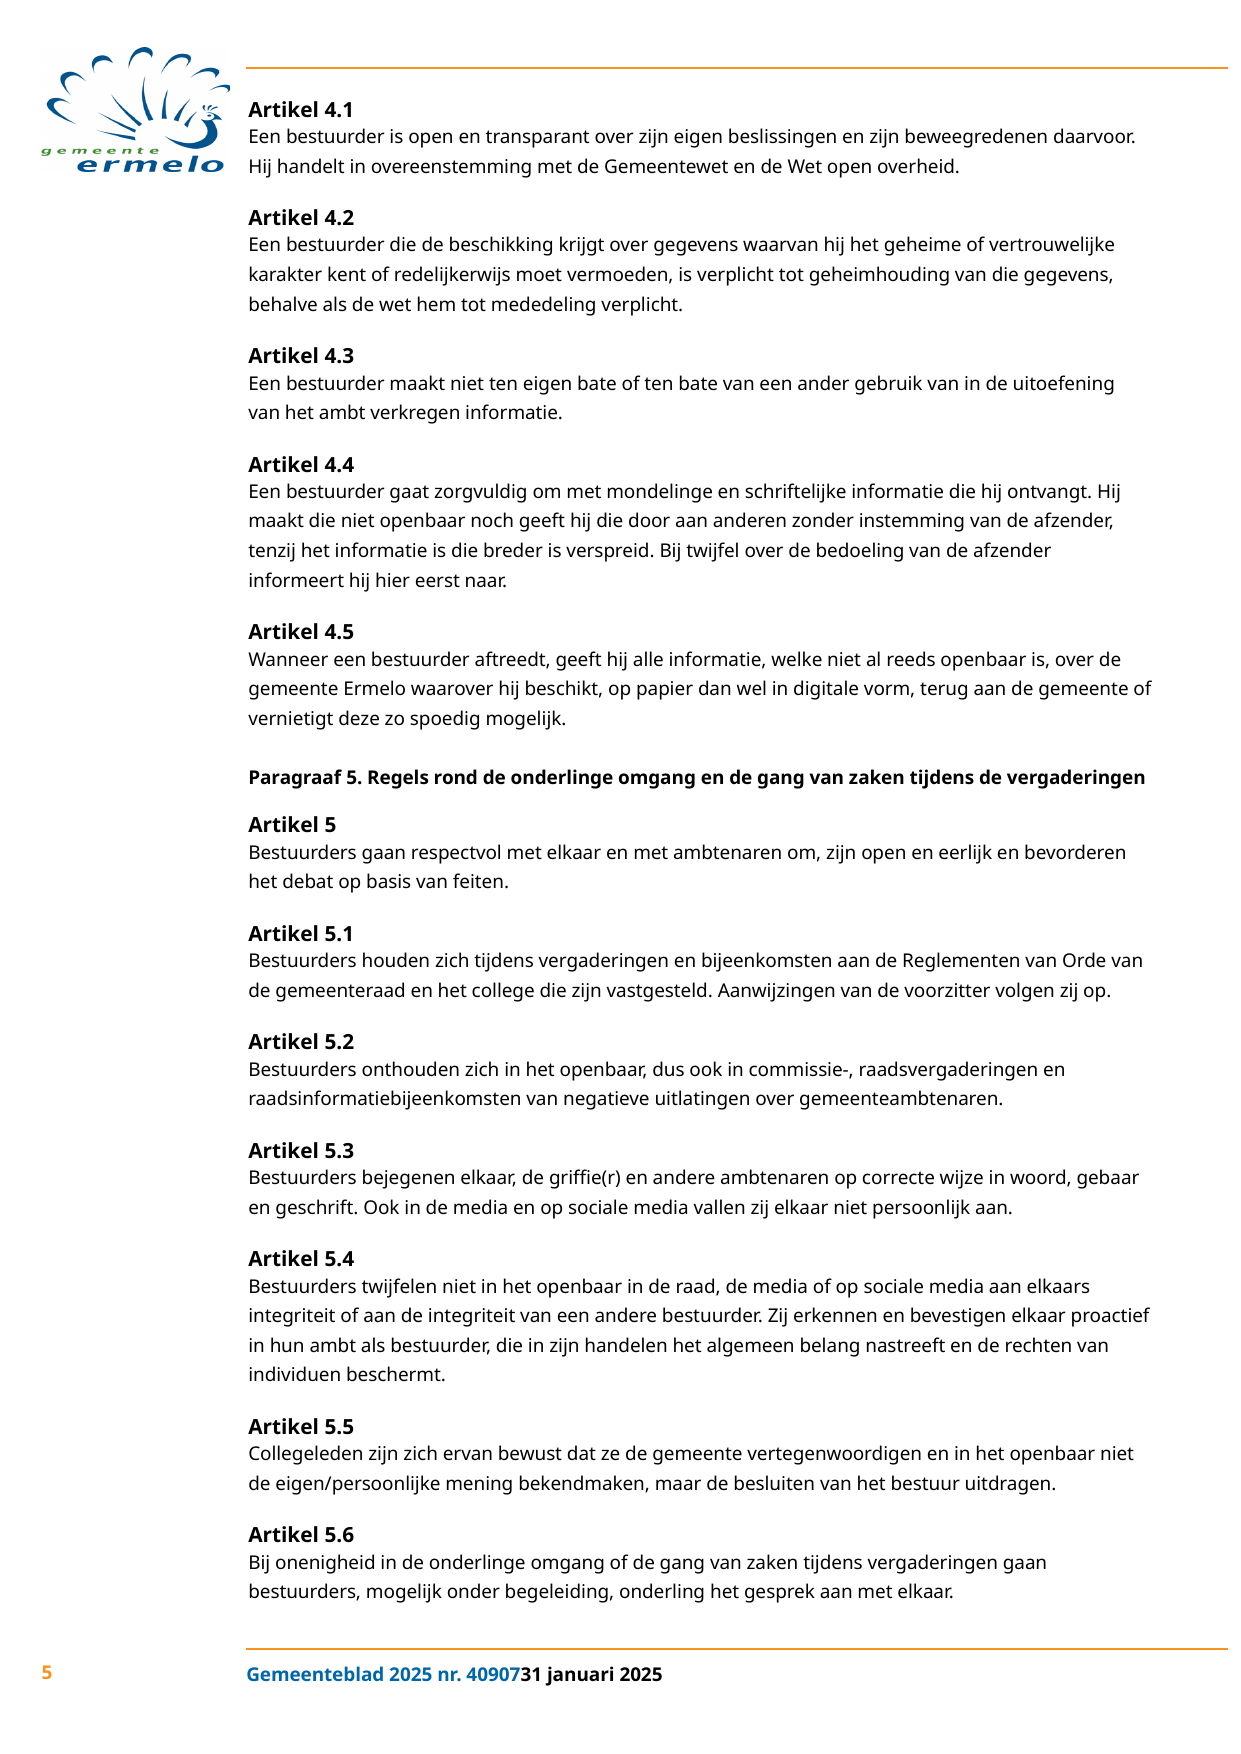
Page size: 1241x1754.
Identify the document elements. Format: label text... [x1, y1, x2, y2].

text Een bestuurder maakt niet ten eigen bate of ten bate van een ander gebruik van in de uitoefening van het ambt verkregen informatie. [248, 370, 1152, 425]
text Wanneer een bestuurder aftreedt, geeft hij alle informatie, welke niet al reeds openbaar is, over de gemeente Ermelo waarover hij beschikt, op papier dan wel in digitale vorm, terug aan de gemeente of vernietigt deze zo spoedig mogelijk. [248, 646, 1152, 731]
text Bestuurders houden zich tijdens vergaderingen en bijeenkomsten aan de Reglementen van Orde van de gemeenteraad en het college die zijn vastgesteld. Aanwijzingen van de voorzitter volgen zij op. [248, 947, 1152, 1003]
text Collegeleden zijn zich ervan bewust dat ze de gemeente vertegenwoordigen en in het openbaar niet de eigen/persoonlijke mening bekendmaken, maar de besluiten van het bestuur uitdragen. [248, 1440, 1152, 1496]
text Artikel 5.3 [248, 1136, 1152, 1164]
text Bestuurders gaan respectvol met elkaar en met ambtenaren om, zijn open en eerlijk en bevorderen het debat op basis van feiten. [248, 839, 1152, 894]
text Artikel 5.4 [248, 1244, 1152, 1273]
text Bestuurders bejegenen elkaar, de griffie(r) en andere ambtenaren op correcte wijze in woord, gebaar en geschrift. Ook in de media en op sociale media vallen zij elkaar niet persoonlijk aan. [248, 1164, 1152, 1220]
text Artikel 5 [248, 811, 1152, 839]
text Artikel 5.2 [248, 1027, 1152, 1056]
text Artikel 5.1 [248, 919, 1152, 947]
text Artikel 5.5 [248, 1412, 1152, 1440]
text Artikel 4.3 [248, 341, 1152, 370]
text Bestuurders twijfelen niet in het openbaar in de raad, de media of op sociale media aan elkaars integriteit of aan de integriteit van een andere bestuurder. Zij erkennen en bevestigen elkaar proactief in hun ambt als bestuurder, die in zijn handelen het algemeen belang nastreeft en de rechten van individuen beschermt. [248, 1273, 1152, 1387]
text Artikel 4.2 [248, 203, 1152, 232]
text Artikel 4.5 [248, 617, 1152, 646]
text Een bestuurder gaat zorgvuldig om met mondelinge en schriftelijke informatie die hij ontvangt. Hij maakt die niet openbaar noch geeft hij die door aan anderen zonder instemming van de afzender, tenzij het informatie is die breder is verspreid. Bij twijfel over de bedoeling van de afzender informeert hij hier eerst naar. [248, 478, 1152, 593]
text Bij onenigheid in de onderlinge omgang of de gang van zaken tijdens vergaderingen gaan bestuurders, mogelijk onder begeleiding, onderling het gesprek aan met elkaar. [248, 1549, 1152, 1604]
picture [41, 47, 231, 172]
text Bestuurders onthouden zich in het openbaar, dus ook in commissie-, raadsvergaderingen en raadsinformatiebijeenkomsten van negatieve uitlatingen over gemeenteambtenaren. [248, 1056, 1152, 1111]
text Artikel 4.4 [248, 450, 1152, 478]
text Artikel 4.1 [248, 95, 1152, 123]
text Een bestuurder is open en transparant over zijn eigen beslissingen en zijn beweegredenen daarvoor. Hij handelt in overeenstemming met de Gemeentewet en de Wet open overheid. [248, 123, 1152, 178]
text Paragraaf 5. Regels rond de onderlinge omgang en de gang van zaken tijdens de vergaderingen [248, 764, 1152, 790]
text Een bestuurder die de beschikking krijgt over gegevens waarvan hij het geheime of vertrouwelijke karakter kent of redelijkerwijs moet vermoeden, is verplicht tot geheimhouding van die gegevens, behalve als de wet hem tot mededeling verplicht. [248, 232, 1152, 317]
text Artikel 5.6 [248, 1520, 1152, 1549]
